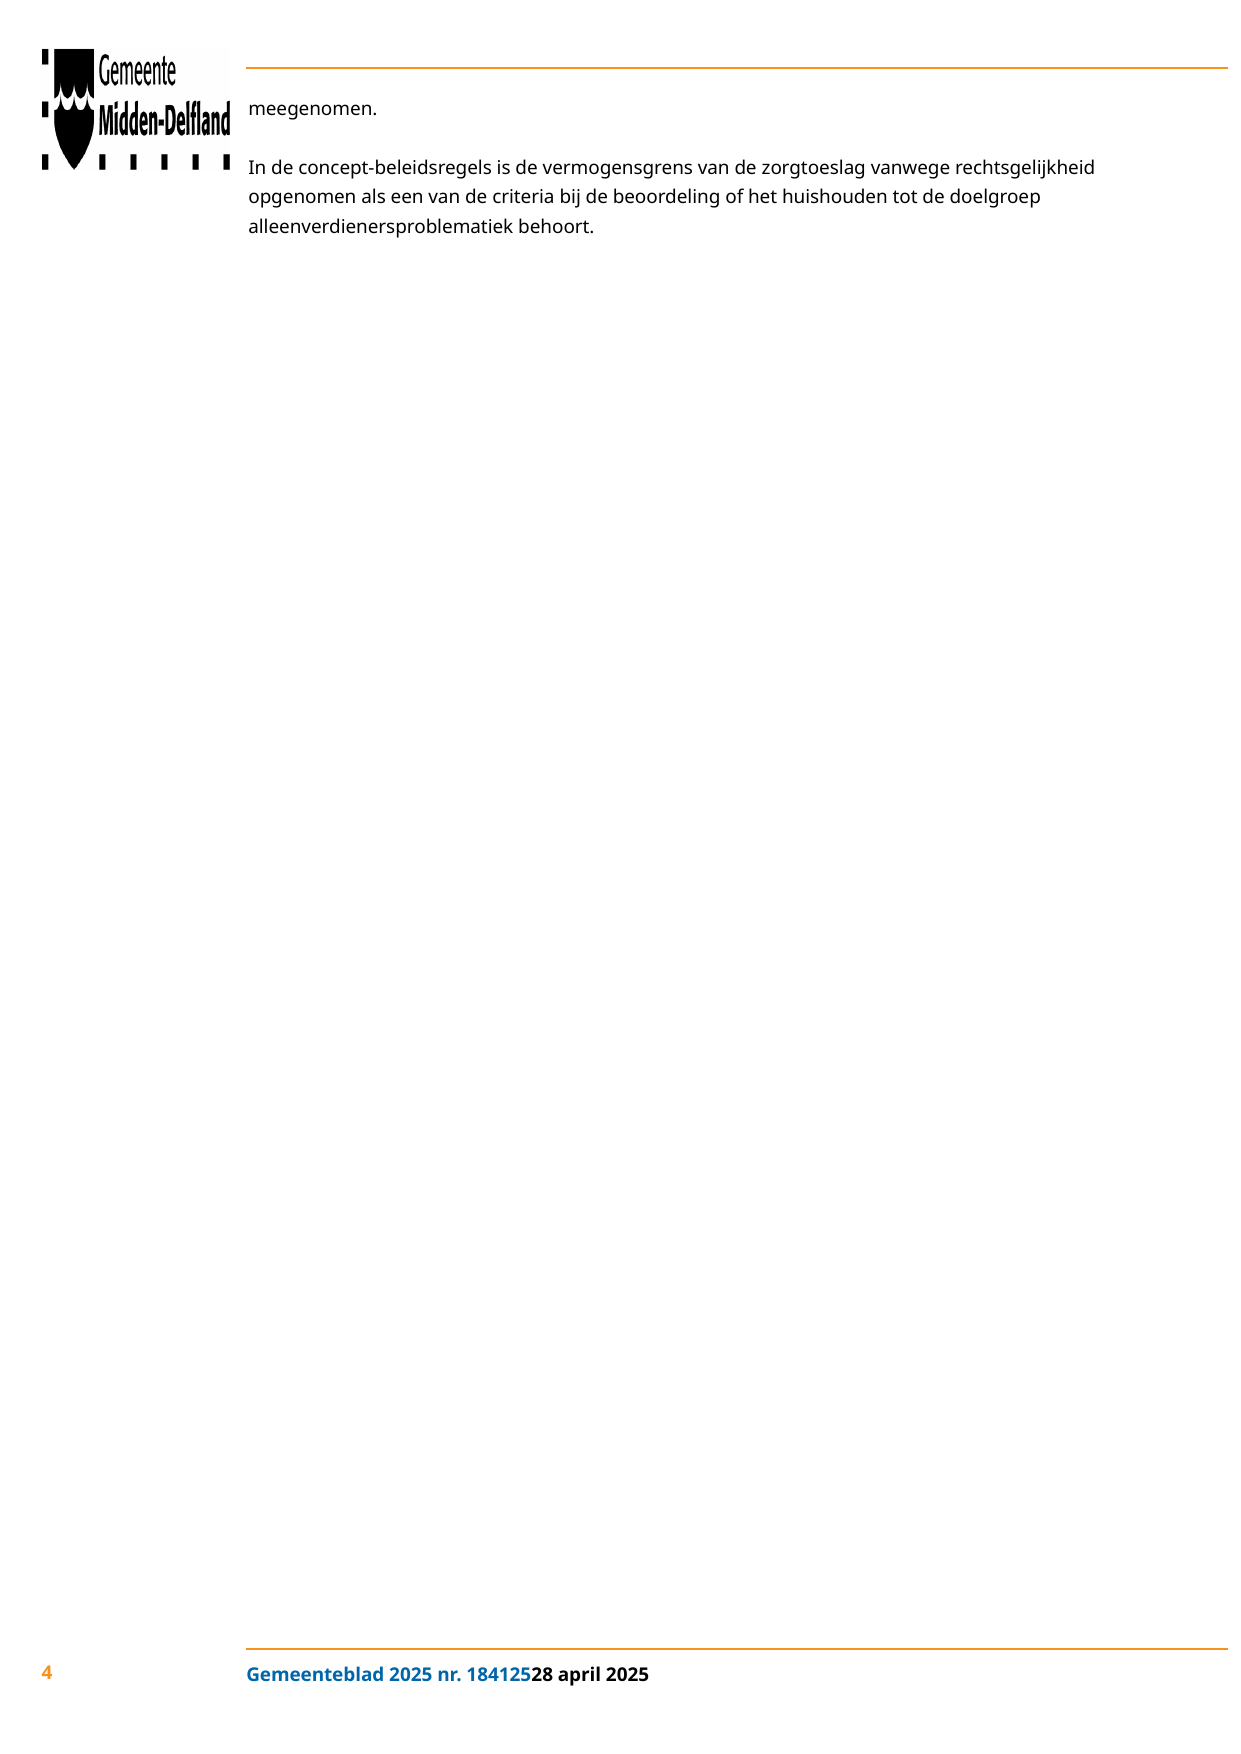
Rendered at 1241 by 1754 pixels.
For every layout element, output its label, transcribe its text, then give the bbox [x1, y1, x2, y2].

text meegenomen. [248, 95, 1152, 121]
picture [41, 47, 231, 172]
text In de concept-beleidsregels is de vermogensgrens van de zorgtoeslag vanwege rechtsgelijkheid opgenomen als een van de criteria bij de beoordeling of het huishouden tot de doelgroep alleenverdienersproblematiek behoort. [248, 154, 1152, 239]
